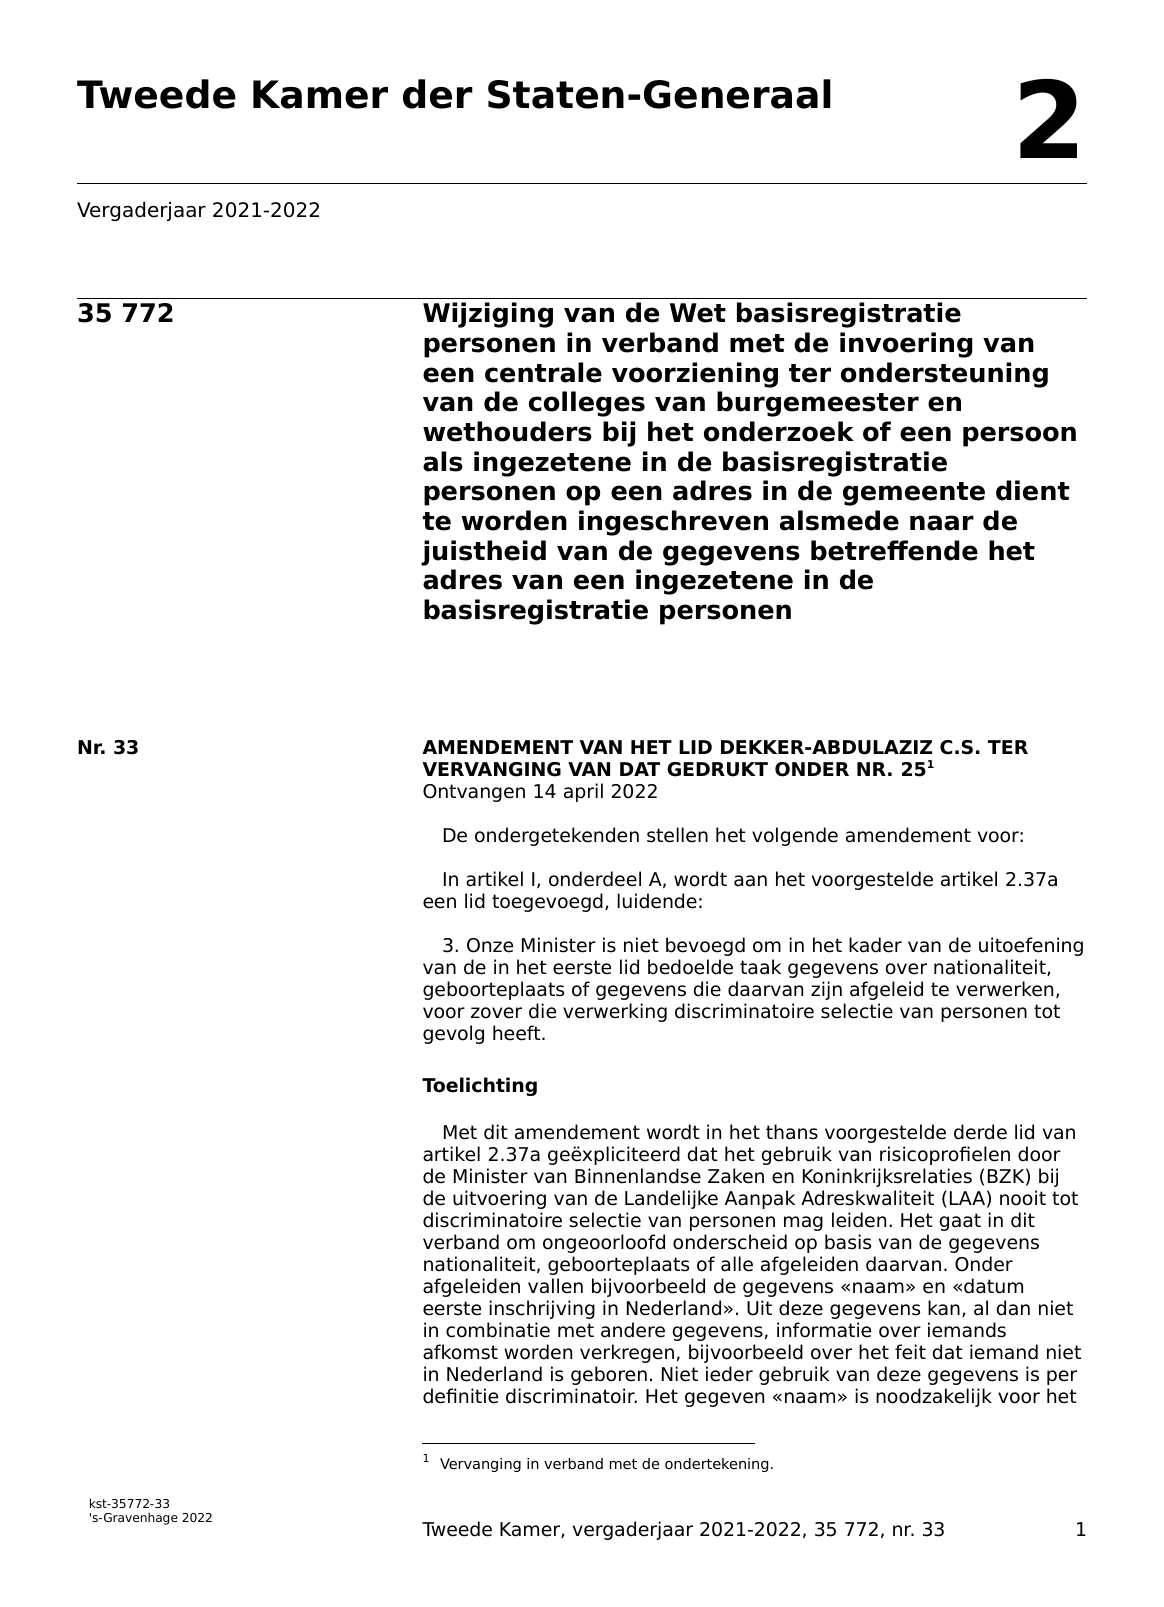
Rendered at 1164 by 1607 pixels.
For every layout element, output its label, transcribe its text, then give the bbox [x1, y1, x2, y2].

text kst-35772-33 [88, 1497, 323, 1511]
text Met dit amendement wordt in het thans voorgestelde derde lid van artikel 2.37a geëxpliciteerd dat het gebruik van risicoprofielen door de Minister van Binnenlandse Zaken en Koninkrijksrelaties (BZK) bij de uitvoering van de Landelijke Aanpak Adreskwaliteit (LAA) nooit tot discriminatoire selectie van personen mag leiden. Het gaat in dit verband om ongeoorloofd onderscheid op basis van de gegevens nationaliteit, geboorteplaats of alle afgeleiden daarvan. Onder afgeleiden vallen bijvoorbeeld de gegevens «naam» en «datum eerste inschrijving in Nederland». Uit deze gegevens kan, al dan niet in combinatie met andere gegevens, informatie over iemands afkomst worden verkregen, bijvoorbeeld over het feit dat iemand niet in Nederland is geboren. Niet ieder gebruik van deze gegevens is per definitie discriminatoir. Het gegeven «naam» is noodzakelijk voor het [422, 1122, 1087, 1408]
table_header Tweede Kamer der Staten-Generaal [77, 59, 886, 183]
table_header 2 [886, 59, 1087, 183]
text 's-Gravenhage 2022 [88, 1511, 323, 1525]
text In artikel I, onderdeel A, wordt aan het voorgestelde artikel 2.37a een lid toegevoegd, luidende: [422, 869, 1087, 913]
text 3. Onze Minister is niet bevoegd om in het kader van de uitoefening van de in het eerste lid bedoelde taak gegevens over nationaliteit, geboorteplaats of gegevens die daarvan zijn afgeleid te verwerken, voor zover die verwerking discriminatoire selectie van personen tot gevolg heeft. [422, 935, 1087, 1045]
text De ondergetekenden stellen het volgende amendement voor: [422, 825, 1087, 847]
text Ontvangen 14 april 2022 [422, 781, 1087, 802]
table_cell Vergaderjaar 2021-2022 [77, 184, 1087, 298]
subtitle 35 772 Wijziging van de Wet basisregistratie personen in verband met de invoering van een centrale voorziening ter ondersteuning van de colleges van burgemeester en wethouders bij het onderzoek of een persoon als ingezetene in de basisregistratie personen op een adres in de gemeente dient te worden ingeschreven alsmede naar de juistheid van de gegevens betreffende het adres van een ingezetene in de basisregistratie personen [77, 299, 1087, 626]
subtitle Toelichting [422, 1075, 1087, 1097]
subtitle Nr. 33 AMENDEMENT VAN HET LID DEKKER-ABDULAZIZ C.S. TER VERVANGING VAN DAT GEDRUKT ONDER NR. 25 [77, 737, 1087, 781]
text Vervanging in verband met de ondertekening. [422, 1452, 1087, 1474]
